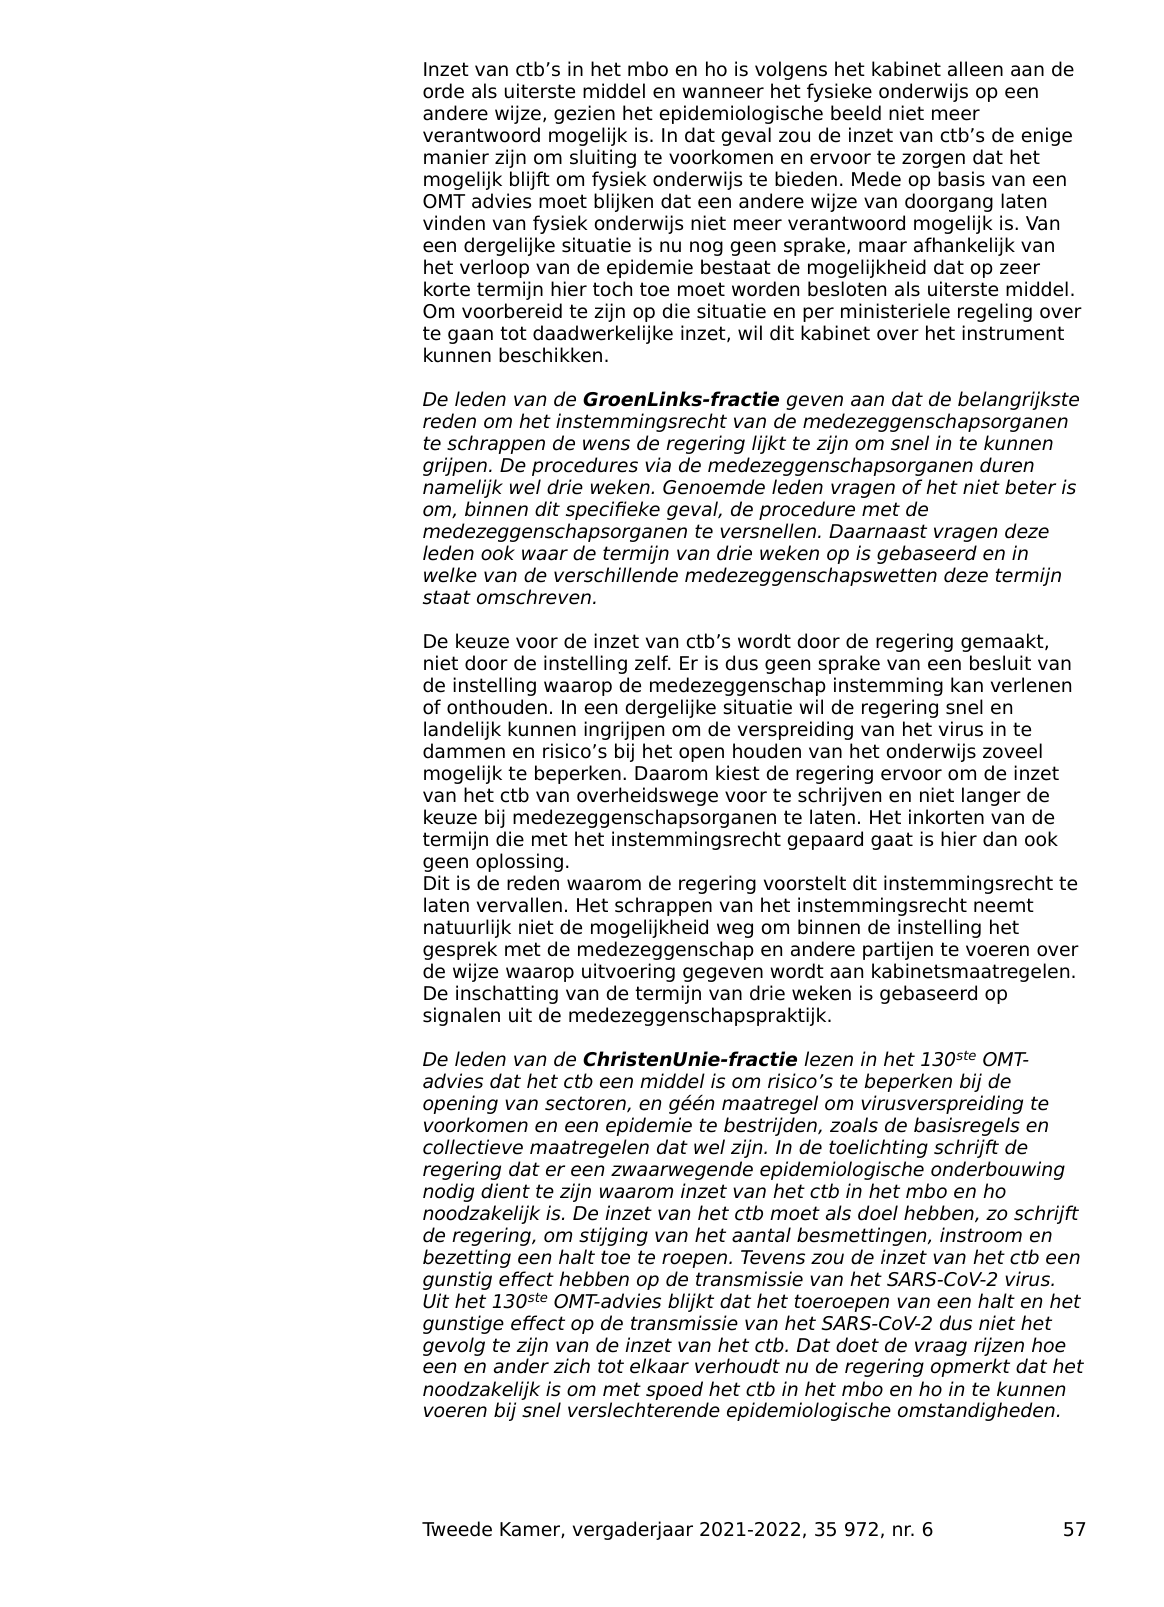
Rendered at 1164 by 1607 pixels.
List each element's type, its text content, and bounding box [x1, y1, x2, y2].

text Dit is de reden waarom de regering voorstelt dit instemmingsrecht te laten vervallen. Het schrappen van het instemmingsrecht neemt natuurlijk niet de mogelijkheid weg om binnen de instelling het gesprek met de medezeggenschap en andere partijen te voeren over de wijze waarop uitvoering gegeven wordt aan kabinetsmaatregelen. De inschatting van de termijn van drie weken is gebaseerd op signalen uit de medezeggenschapspraktijk. [422, 873, 1087, 1027]
text De leden van de GroenLinks-fractie geven aan dat de belangrijkste reden om het instemmingsrecht van de medezeggenschapsorganen te schrappen de wens de regering lijkt te zijn om snel in te kunnen grijpen. De procedures via de medezeggenschapsorganen duren namelijk wel drie weken. Genoemde leden vragen of het niet beter is om, binnen dit specifieke geval, de procedure met de medezeggenschapsorganen te versnellen. Daarnaast vragen deze leden ook waar de termijn van drie weken op is gebaseerd en in welke van de verschillende medezeggenschapswetten deze termijn staat omschreven. [422, 389, 1087, 609]
text Inzet van ctb’s in het mbo en ho is volgens het kabinet alleen aan de orde als uiterste middel en wanneer het fysieke onderwijs op een andere wijze, gezien het epidemiologische beeld niet meer verantwoord mogelijk is. In dat geval zou de inzet van ctb’s de enige manier zijn om sluiting te voorkomen en ervoor te zorgen dat het mogelijk blijft om fysiek onderwijs te bieden. Mede op basis van een OMT advies moet blijken dat een andere wijze van doorgang laten vinden van fysiek onderwijs niet meer verantwoord mogelijk is. Van een dergelijke situatie is nu nog geen sprake, maar afhankelijk van het verloop van de epidemie bestaat de mogelijkheid dat op zeer korte termijn hier toch toe moet worden besloten als uiterste middel. Om voorbereid te zijn op die situatie en per ministeriele regeling over te gaan tot daadwerkelijke inzet, wil dit kabinet over het instrument kunnen beschikken. [422, 59, 1087, 367]
text De keuze voor de inzet van ctb’s wordt door de regering gemaakt, niet door de instelling zelf. Er is dus geen sprake van een besluit van de instelling waarop de medezeggenschap instemming kan verlenen of onthouden. In een dergelijke situatie wil de regering snel en landelijk kunnen ingrijpen om de verspreiding van het virus in te dammen en risico’s bij het open houden van het onderwijs zoveel mogelijk te beperken. Daarom kiest de regering ervoor om de inzet van het ctb van overheidswege voor te schrijven en niet langer de keuze bij medezeggenschapsorganen te laten. Het inkorten van de termijn die met het instemmingsrecht gepaard gaat is hier dan ook geen oplossing. [422, 631, 1087, 873]
text De leden van de ChristenUnie-fractie lezen in het 130ste OMT-advies dat het ctb een middel is om risico’s te beperken bij de opening van sectoren, en géén maatregel om virusverspreiding te voorkomen en een epidemie te bestrijden, zoals de basisregels en collectieve maatregelen dat wel zijn. In de toelichting schrijft de regering dat er een zwaarwegende epidemiologische onderbouwing nodig dient te zijn waarom inzet van het ctb in het mbo en ho noodzakelijk is. De inzet van het ctb moet als doel hebben, zo schrijft de regering, om stijging van het aantal besmettingen, instroom en bezetting een halt toe te roepen. Tevens zou de inzet van het ctb een gunstig effect hebben op de transmissie van het SARS-CoV-2 virus. Uit het 130ste OMT-advies blijkt dat het toeroepen van een halt en het gunstige effect op de transmissie van het SARS-CoV-2 dus niet het gevolg te zijn van de inzet van het ctb. Dat doet de vraag rijzen hoe een en ander zich tot elkaar verhoudt nu de regering opmerkt dat het noodzakelijk is om met spoed het ctb in het mbo en ho in te kunnen voeren bij snel verslechterende epidemiologische omstandigheden. [422, 1049, 1087, 1422]
